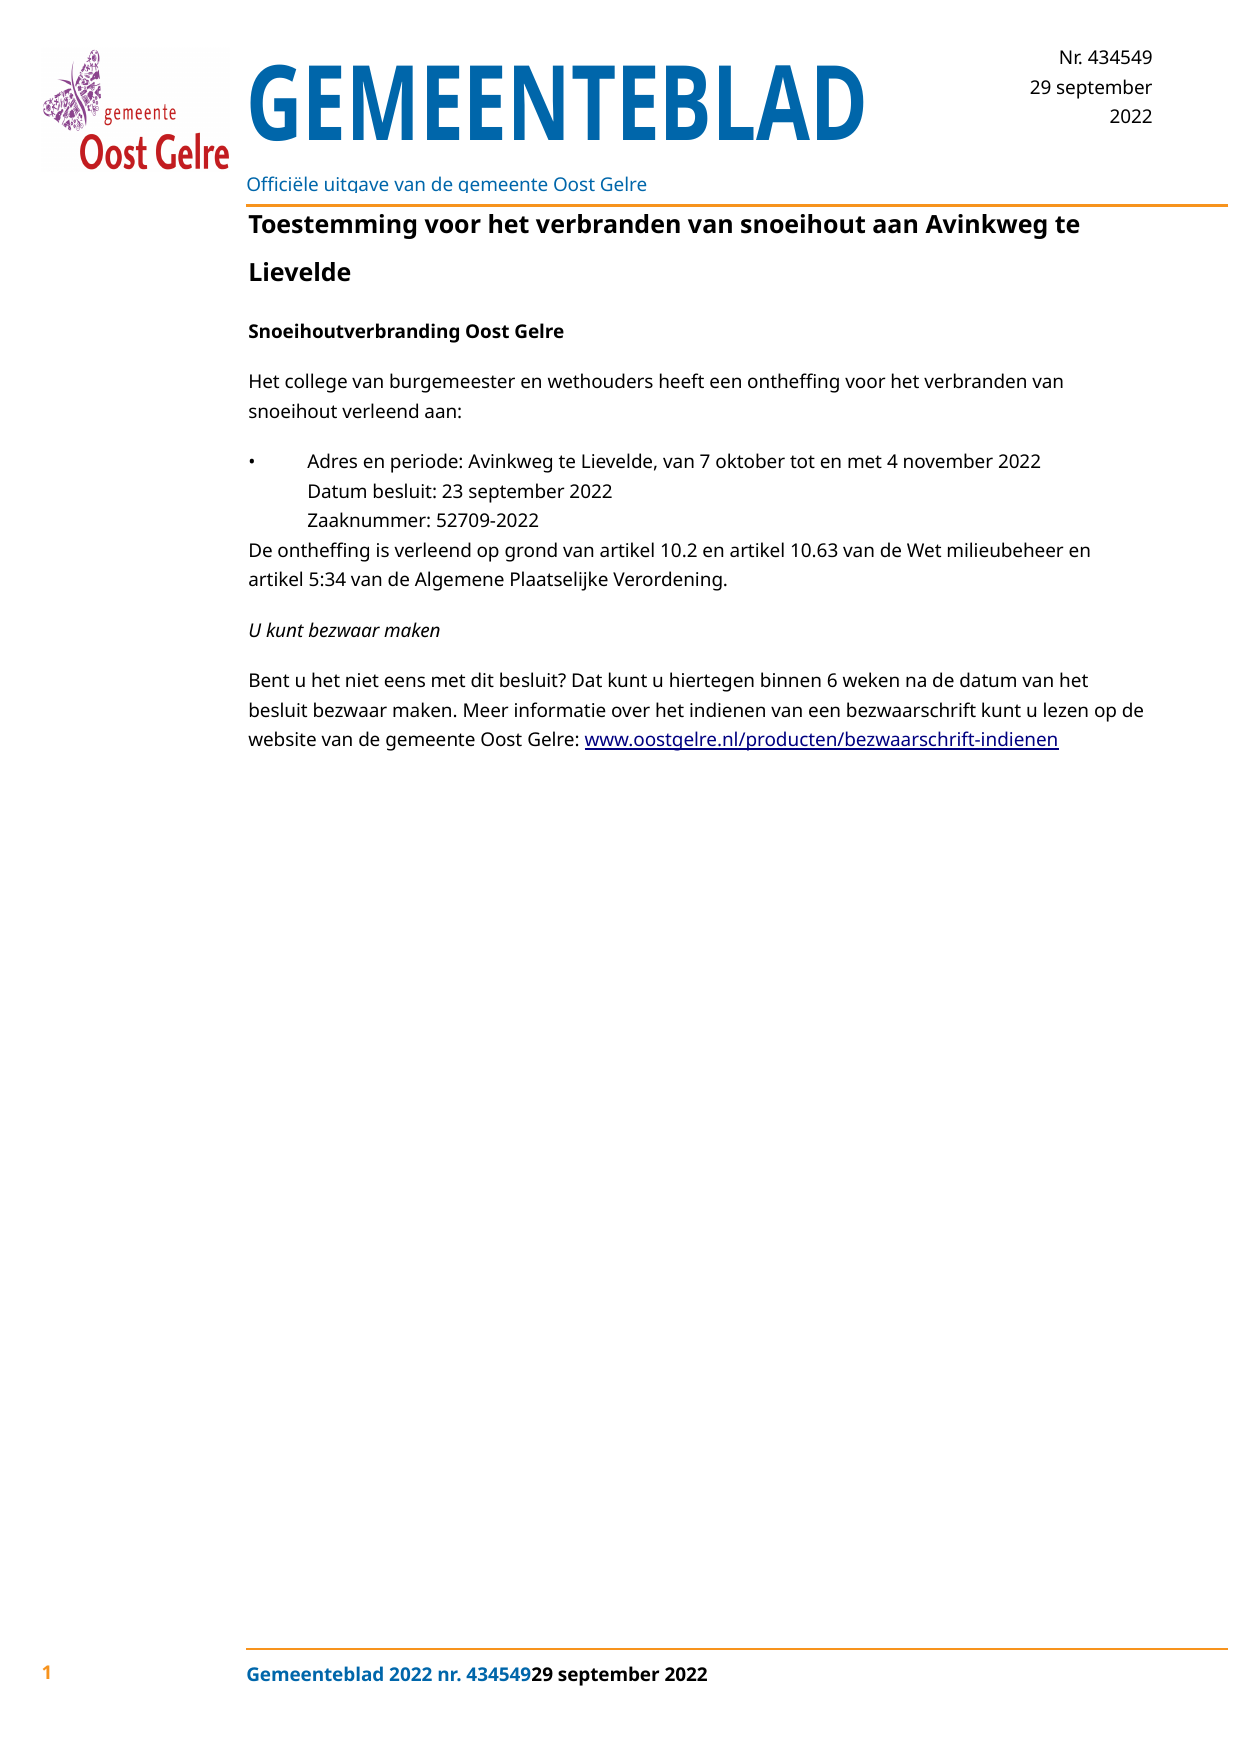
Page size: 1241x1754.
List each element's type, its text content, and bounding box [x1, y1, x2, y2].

picture [41, 47, 231, 172]
text U kunt bezwaar maken [248, 617, 1152, 643]
list Adres en periode: Avinkweg te Lievelde, van 7 oktober tot en met 4 november 2022 [248, 448, 1152, 474]
text Het college van burgemeester en wethouders heeft een ontheffing voor het verbranden van snoeihout verleend aan: [248, 368, 1152, 424]
list Datum besluit: 23 september 2022 [248, 478, 1152, 504]
text De ontheffing is verleend op grond van artikel 10.2 en artikel 10.63 van de Wet milieubeheer en artikel 5:34 van de Algemene Plaatselijke Verordening. [248, 537, 1152, 592]
text Bent u het niet eens met dit besluit? Dat kunt u hiertegen binnen 6 weken na de datum van het besluit bezwaar maken. Meer informatie over het indienen van een bezwaarschrift kunt u lezen op de website van de gemeente Oost Gelre: www.oostgelre.nl/producten/bezwaarschrift-indienen [248, 667, 1152, 752]
text Toestemming voor het verbranden van snoeihout aan Avinkweg te Lievelde [248, 207, 1152, 288]
text Snoeihoutverbranding Oost Gelre [248, 318, 1152, 344]
list Zaaknummer: 52709-2022 [248, 507, 1152, 533]
